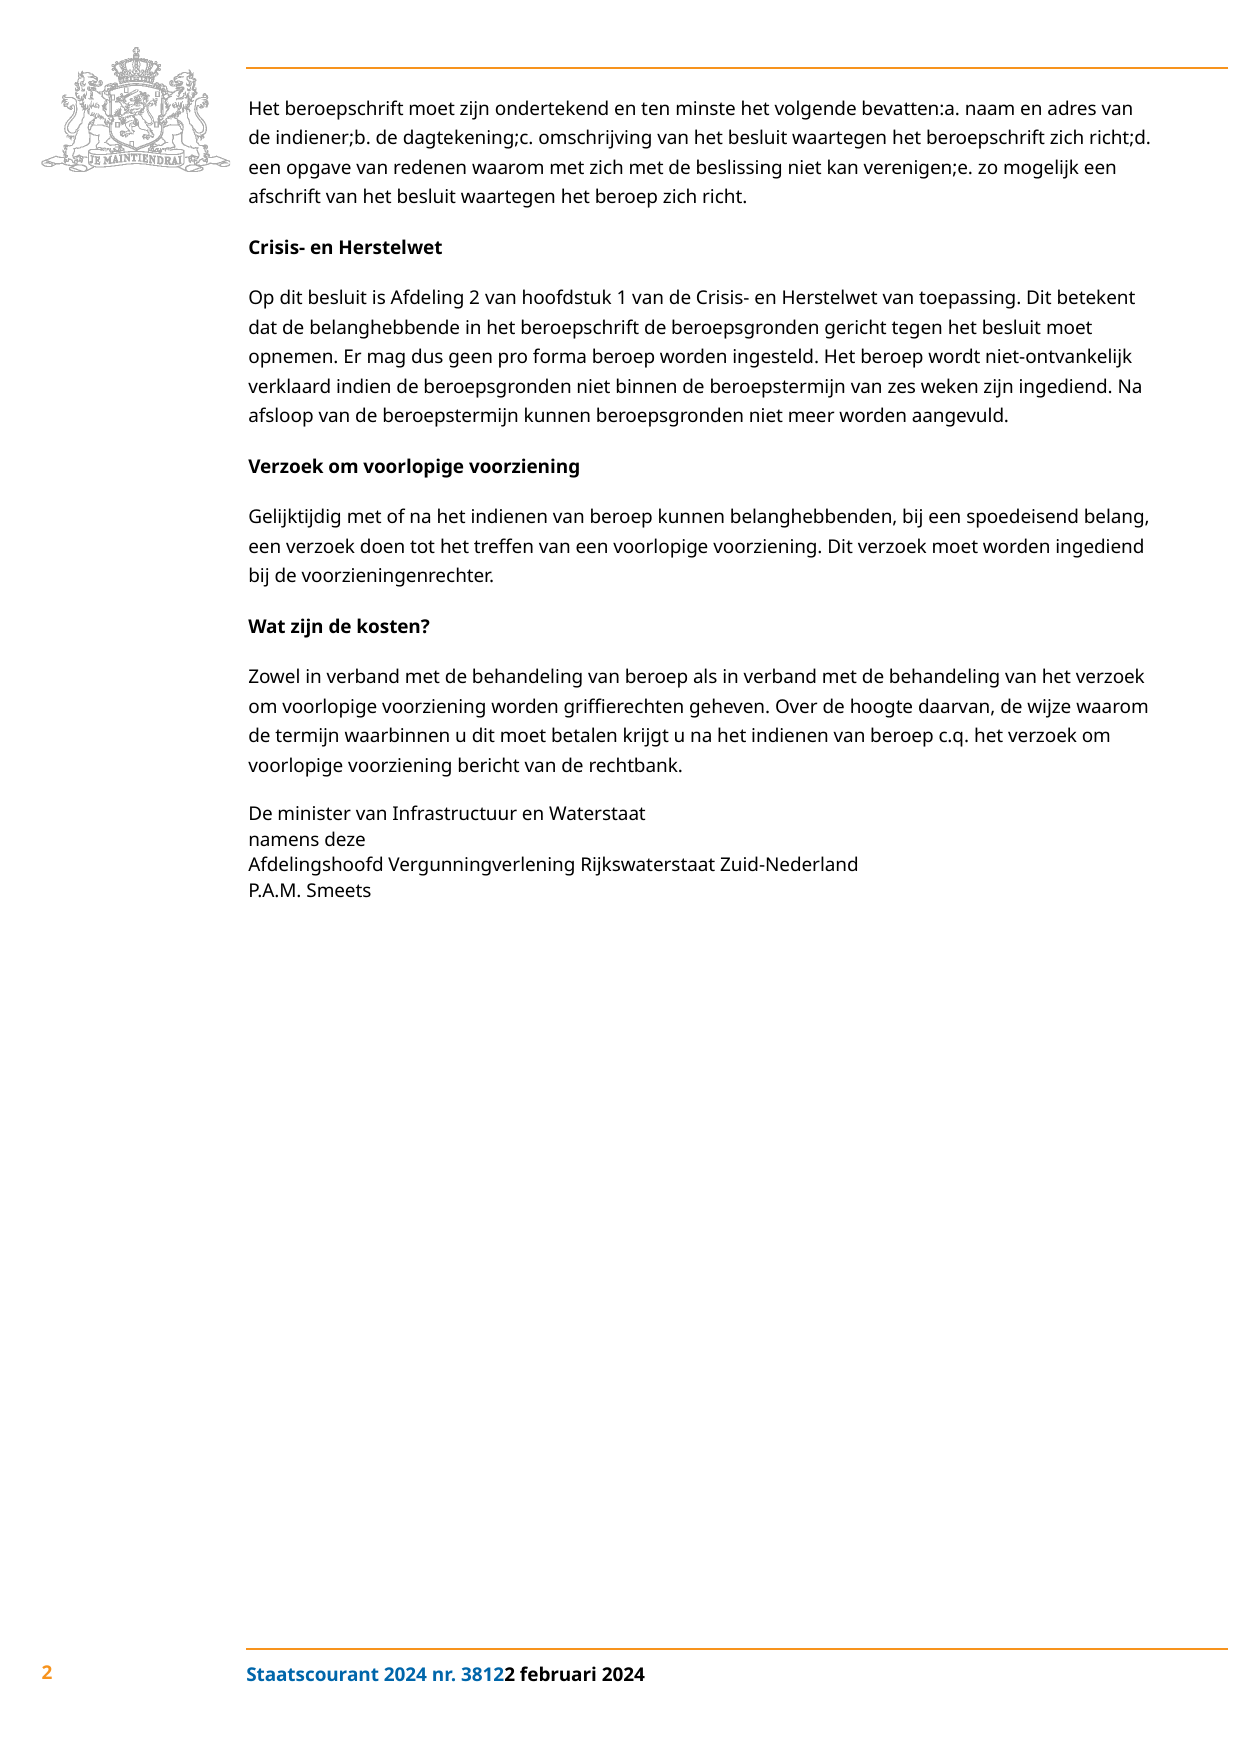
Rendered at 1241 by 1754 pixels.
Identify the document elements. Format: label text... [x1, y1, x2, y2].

text Zowel in verband met de behandeling van beroep als in verband met de behandeling van het verzoek om voorlopige voorziening worden griffierechten geheven. Over de hoogte daarvan, de wijze waarom de termijn waarbinnen u dit moet betalen krijgt u na het indienen van beroep c.q. het verzoek om voorlopige voorziening bericht van de rechtbank. [248, 663, 1152, 778]
picture [41, 47, 231, 172]
text Crisis- en Herstelwet [248, 234, 1152, 260]
text De minister van Infrastructuur en Waterstaat [248, 800, 1152, 826]
text Verzoek om voorlopige voorziening [248, 453, 1152, 479]
text P.A.M. Smeets [248, 877, 1152, 903]
text Het beroepschrift moet zijn ondertekend en ten minste het volgende bevatten:a. naam en adres van de indiener;b. de dagtekening;c. omschrijving van het besluit waartegen het beroepschrift zich richt;d. een opgave van redenen waarom met zich met de beslissing niet kan verenigen;e. zo mogelijk een afschrift van het besluit waartegen het beroep zich richt. [248, 95, 1152, 209]
text Op dit besluit is Afdeling 2 van hoofdstuk 1 van de Crisis- en Herstelwet van toepassing. Dit betekent dat de belanghebbende in het beroepschrift de beroepsgronden gericht tegen het besluit moet opnemen. Er mag dus geen pro forma beroep worden ingesteld. Het beroep wordt niet-ontvankelijk verklaard indien de beroepsgronden niet binnen de beroepstermijn van zes weken zijn ingediend. Na afsloop van de beroepstermijn kunnen beroepsgronden niet meer worden aangevuld. [248, 284, 1152, 428]
text Afdelingshoofd Vergunningverlening Rijkswaterstaat Zuid-Nederland [248, 852, 1152, 877]
text Wat zijn de kosten? [248, 613, 1152, 639]
text Gelijktijdig met of na het indienen van beroep kunnen belanghebbenden, bij een spoedeisend belang, een verzoek doen tot het treffen van een voorlopige voorziening. Dit verzoek moet worden ingediend bij de voorzieningenrechter. [248, 503, 1152, 588]
text namens deze [248, 826, 1152, 852]
